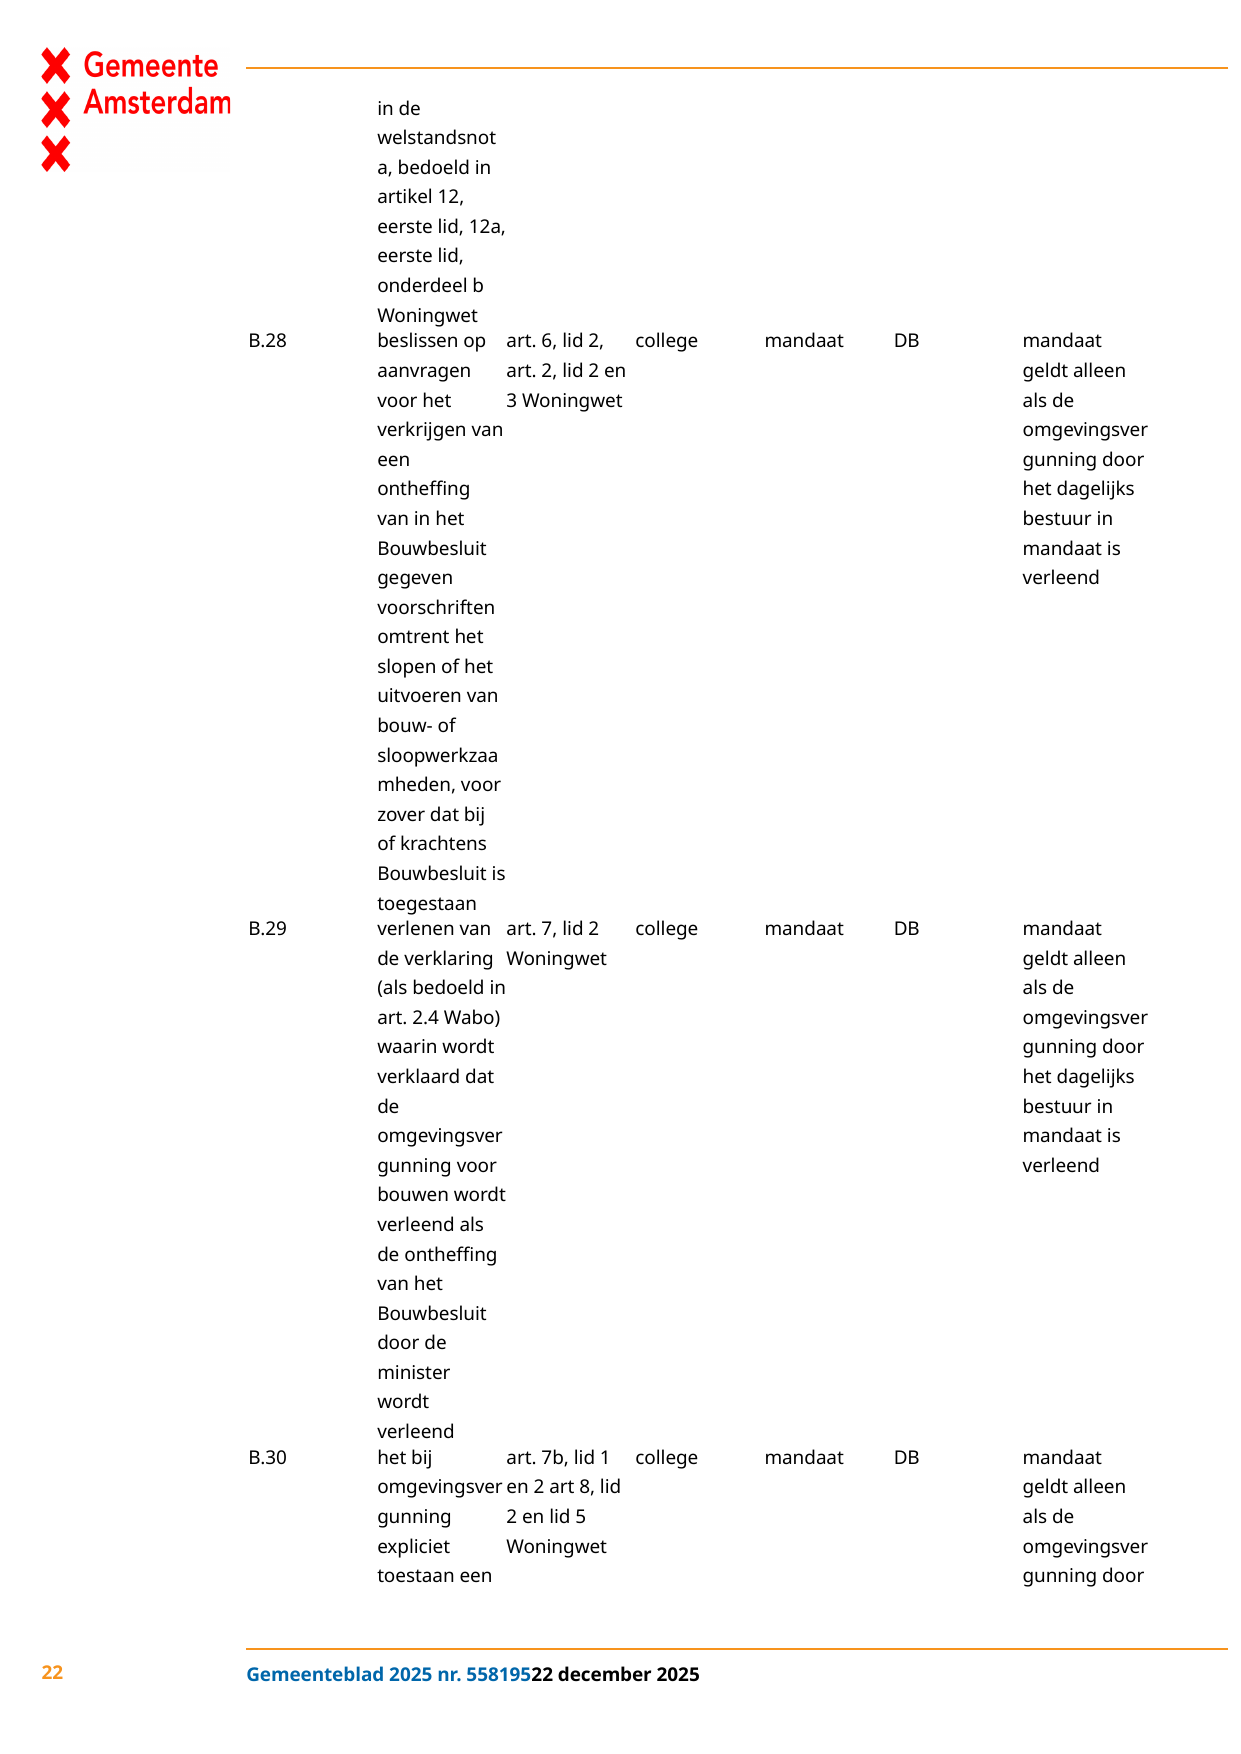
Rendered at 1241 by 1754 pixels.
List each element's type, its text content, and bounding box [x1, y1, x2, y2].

table_cell mandaat [764, 915, 893, 1444]
table_cell DB [894, 1444, 1022, 1588]
table_cell mandaat geldt alleen als de omgevingsvergunning door [1023, 1444, 1152, 1588]
table_cell beslissen op aanvragen voor het verkrijgen van een ontheffing van in het Bouwbesluit gegeven voorschriften omtrent het slopen of het uitvoeren van bouw- of sloopwerkzaamheden, voor zover dat bij of krachtens Bouwbesluit is toegestaan [377, 328, 506, 915]
table_cell B.30 [248, 1444, 377, 1588]
table_cell mandaat geldt alleen als de omgevingsvergunning door het dagelijks bestuur in mandaat is verleend [1023, 328, 1152, 915]
table_cell [764, 95, 893, 328]
table_cell DB [894, 915, 1022, 1444]
table_cell het bij omgevingsvergunning expliciet toestaan een [377, 1444, 506, 1588]
table_cell college [635, 915, 764, 1444]
table_cell art. 7, lid 2 Woningwet [506, 915, 635, 1444]
table_cell DB [894, 328, 1022, 915]
table_cell B.28 [248, 328, 377, 915]
table_cell art. 6, lid 2, art. 2, lid 2 en 3 Woningwet [506, 328, 635, 915]
table_cell college [635, 328, 764, 915]
table_cell [1023, 95, 1152, 328]
table_cell art. 7b, lid 1 en 2 art 8, lid 2 en lid 5 Woningwet [506, 1444, 635, 1588]
table_cell [635, 95, 764, 328]
picture [41, 47, 231, 172]
table_cell B.29 [248, 915, 377, 1444]
table_cell in de welstandsnota, bedoeld in artikel 12, eerste lid, 12a, eerste lid, onderdeel b Woningwet [377, 95, 506, 328]
table_cell [506, 95, 635, 328]
table_cell verlenen van de verklaring (als bedoeld in art. 2.4 Wabo) waarin wordt verklaard dat de omgevingsvergunning voor bouwen wordt verleend als de ontheffing van het Bouwbesluit door de minister wordt verleend [377, 915, 506, 1444]
table_cell mandaat [764, 328, 893, 915]
table_cell mandaat geldt alleen als de omgevingsvergunning door het dagelijks bestuur in mandaat is verleend [1023, 915, 1152, 1444]
table_cell college [635, 1444, 764, 1588]
table_cell [894, 95, 1022, 328]
table_cell [248, 95, 377, 328]
table_cell mandaat [764, 1444, 893, 1588]
